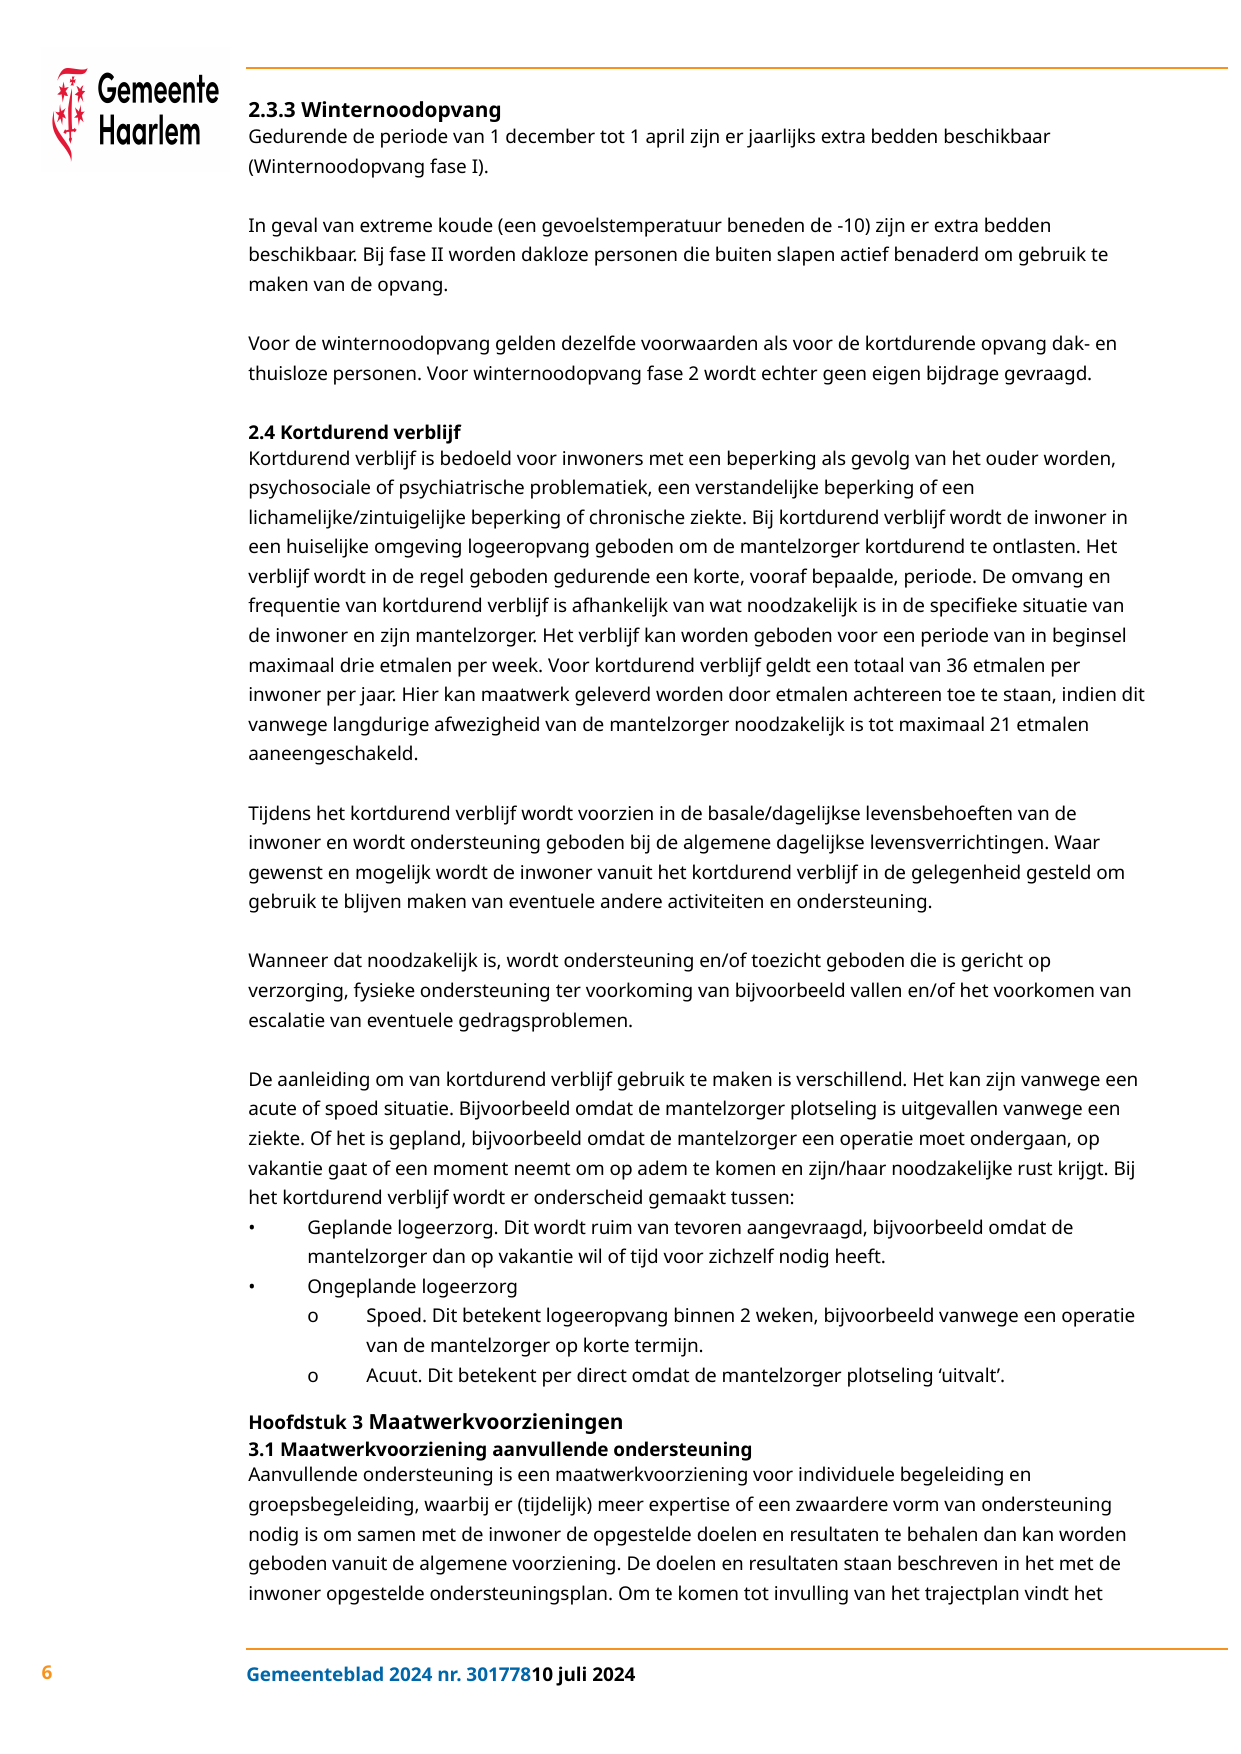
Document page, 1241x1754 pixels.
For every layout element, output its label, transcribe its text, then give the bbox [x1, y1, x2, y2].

text 2.4 Kortdurend verblijf [248, 419, 1152, 445]
text Wanneer dat noodzakelijk is, wordt ondersteuning en/of toezicht geboden die is gericht op verzorging, fysieke ondersteuning ter voorkoming van bijvoorbeeld vallen en/of het voorkomen van escalatie van eventuele gedragsproblemen. [248, 948, 1152, 1033]
text 3.1 Maatwerkvoorziening aanvullende ondersteuning [248, 1436, 1152, 1462]
text Hoofdstuk 3 Maatwerkvoorzieningen [248, 1407, 1152, 1436]
text Aanvullende ondersteuning is een maatwerkvoorziening voor individuele begeleiding en groepsbegeleiding, waarbij er (tijdelijk) meer expertise of een zwaardere vorm van ondersteuning nodig is om samen met de inwoner de opgestelde doelen en resultaten te behalen dan kan worden geboden vanuit de algemene voorziening. De doelen en resultaten staan beschreven in het met de inwoner opgestelde ondersteuningsplan. Om te komen tot invulling van het trajectplan vindt het [248, 1462, 1152, 1606]
list Acuut. Dit betekent per direct omdat de mantelzorger plotseling ‘uitvalt’. [307, 1362, 1152, 1388]
text Kortdurend verblijf is bedoeld voor inwoners met een beperking als gevolg van het ouder worden, psychosociale of psychiatrische problematiek, een verstandelijke beperking of een lichamelijke/zintuigelijke beperking of chronische ziekte. Bij kortdurend verblijf wordt de inwoner in een huiselijke omgeving logeeropvang geboden om de mantelzorger kortdurend te ontlasten. Het verblijf wordt in de regel geboden gedurende een korte, vooraf bepaalde, periode. De omvang en frequentie van kortdurend verblijf is afhankelijk van wat noodzakelijk is in de specifieke situatie van de inwoner en zijn mantelzorger. Het verblijf kan worden geboden voor een periode van in beginsel maximaal drie etmalen per week. Voor kortdurend verblijf geldt een totaal van 36 etmalen per inwoner per jaar. Hier kan maatwerk geleverd worden door etmalen achtereen toe te staan, indien dit vanwege langdurige afwezigheid van de mantelzorger noodzakelijk is tot maximaal 21 etmalen aaneengeschakeld. [248, 445, 1152, 766]
text 2.3.3 Winternoodopvang [248, 95, 1152, 123]
list Geplande logeerzorg. Dit wordt ruim van tevoren aangevraagd, bijvoorbeeld omdat de mantelzorger dan op vakantie wil of tijd voor zichzelf nodig heeft. [248, 1214, 1152, 1269]
picture [41, 47, 231, 172]
list Ongeplande logeerzorg [248, 1273, 1152, 1299]
text Gedurende de periode van 1 december tot 1 april zijn er jaarlijks extra bedden beschikbaar (Winternoodopvang fase I). [248, 123, 1152, 178]
list Spoed. Dit betekent logeeropvang binnen 2 weken, bijvoorbeeld vanwege een operatie van de mantelzorger op korte termijn. [307, 1303, 1152, 1358]
text Tijdens het kortdurend verblijf wordt voorzien in de basale/dagelijkse levensbehoeften van de inwoner en wordt ondersteuning geboden bij de algemene dagelijkse levensverrichtingen. Waar gewenst en mogelijk wordt de inwoner vanuit het kortdurend verblijf in de gelegenheid gesteld om gebruik te blijven maken van eventuele andere activiteiten en ondersteuning. [248, 800, 1152, 914]
text De aanleiding om van kortdurend verblijf gebruik te maken is verschillend. Het kan zijn vanwege een acute of spoed situatie. Bijvoorbeeld omdat de mantelzorger plotseling is uitgevallen vanwege een ziekte. Of het is gepland, bijvoorbeeld omdat de mantelzorger een operatie moet ondergaan, op vakantie gaat of een moment neemt om op adem te komen en zijn/haar noodzakelijke rust krijgt. Bij het kortdurend verblijf wordt er onderscheid gemaakt tussen: [248, 1066, 1152, 1210]
text In geval van extreme koude (een gevoelstemperatuur beneden de -10) zijn er extra bedden beschikbaar. Bij fase II worden dakloze personen die buiten slapen actief benaderd om gebruik te maken van de opvang. [248, 212, 1152, 297]
text Voor de winternoodopvang gelden dezelfde voorwaarden als voor de kortdurende opvang dak- en thuisloze personen. Voor winternoodopvang fase 2 wordt echter geen eigen bijdrage gevraagd. [248, 330, 1152, 386]
